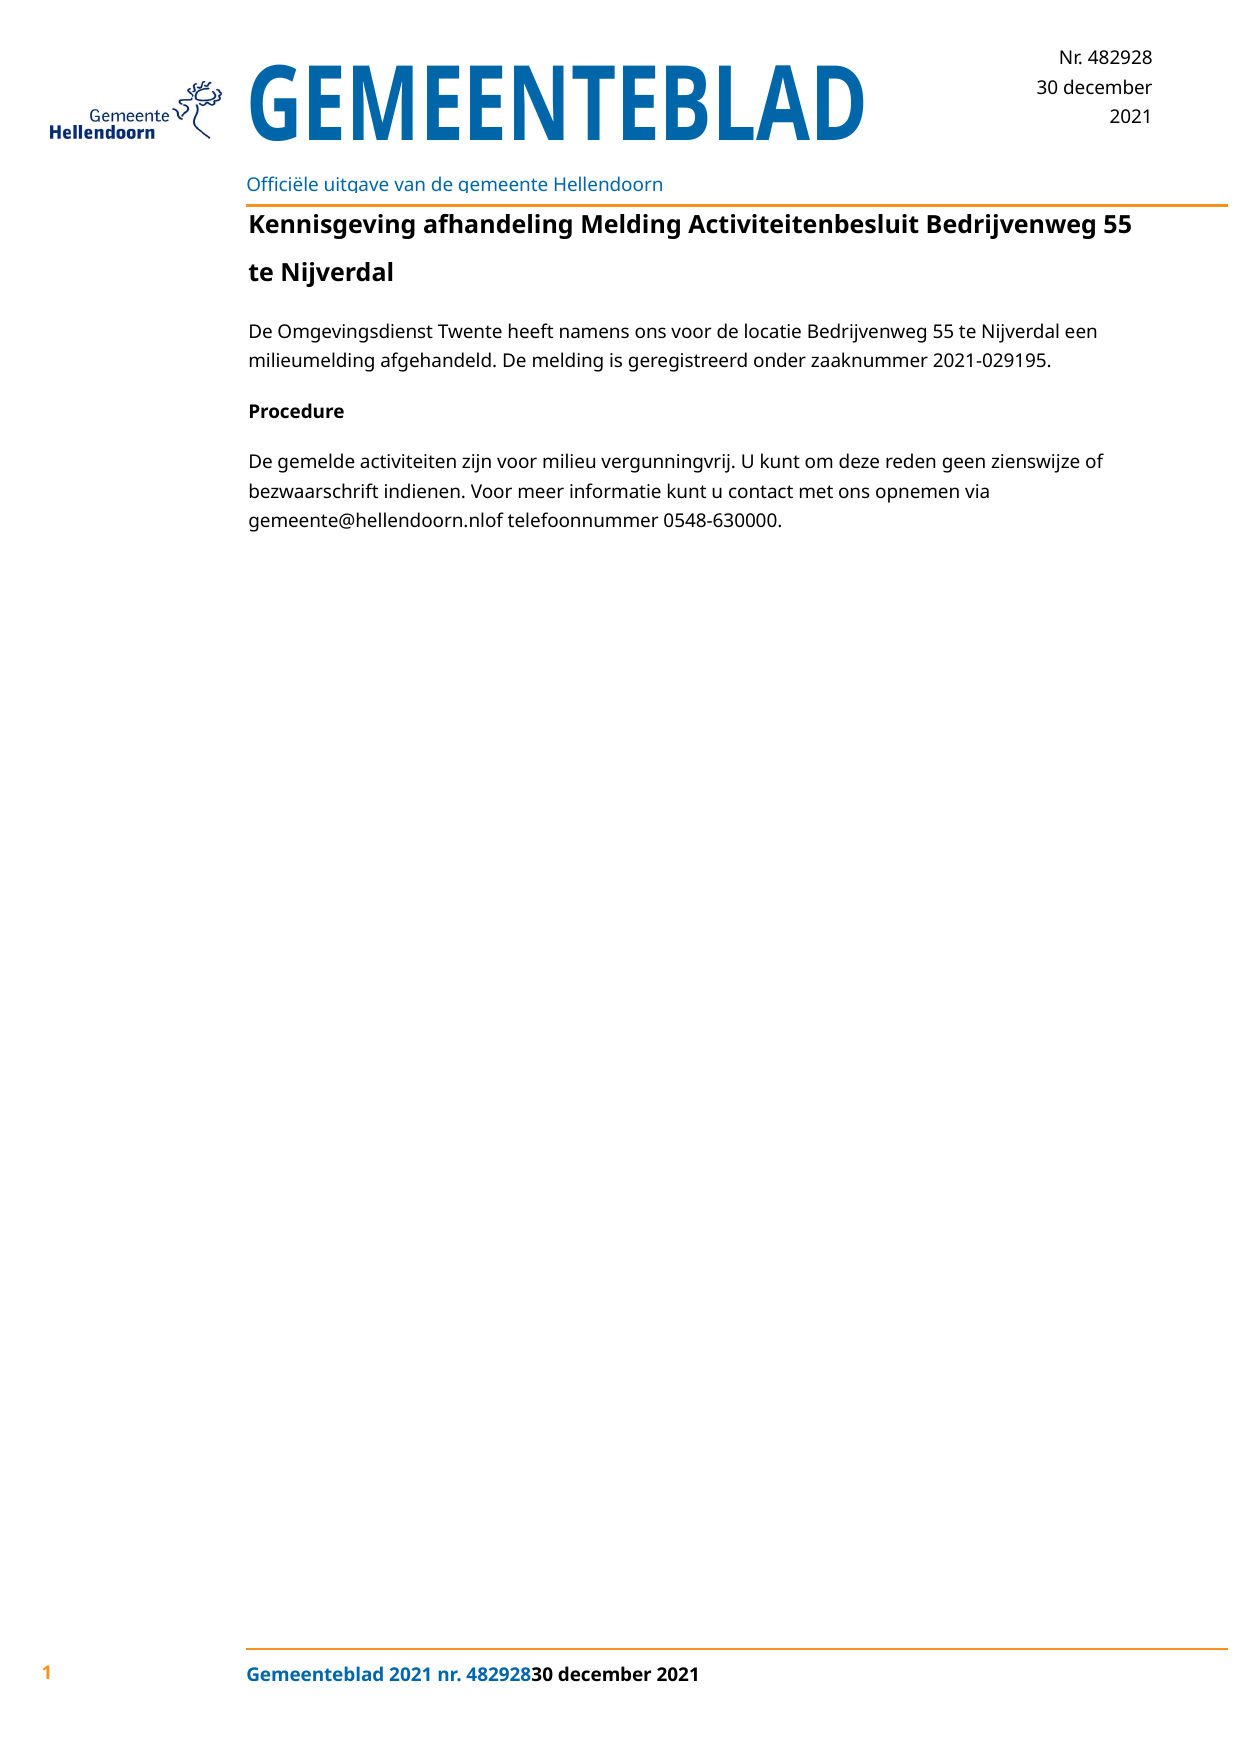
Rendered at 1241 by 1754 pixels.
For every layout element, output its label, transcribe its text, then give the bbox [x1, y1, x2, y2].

text De gemelde activiteiten zijn voor milieu vergunningvrij. U kunt om deze reden geen zienswijze of bezwaarschrift indienen. Voor meer informatie kunt u contact met ons opnemen via gemeente@hellendoorn.nlof telefoonnummer 0548-630000. [248, 448, 1152, 533]
text Procedure [248, 398, 1152, 424]
picture [41, 47, 231, 172]
text Kennisgeving afhandeling Melding Activiteitenbesluit Bedrijvenweg 55 te Nijverdal [248, 207, 1152, 288]
text De Omgevingsdienst Twente heeft namens ons voor de locatie Bedrijvenweg 55 te Nijverdal een milieumelding afgehandeld. De melding is geregistreerd onder zaaknummer 2021-029195. [248, 318, 1152, 373]
